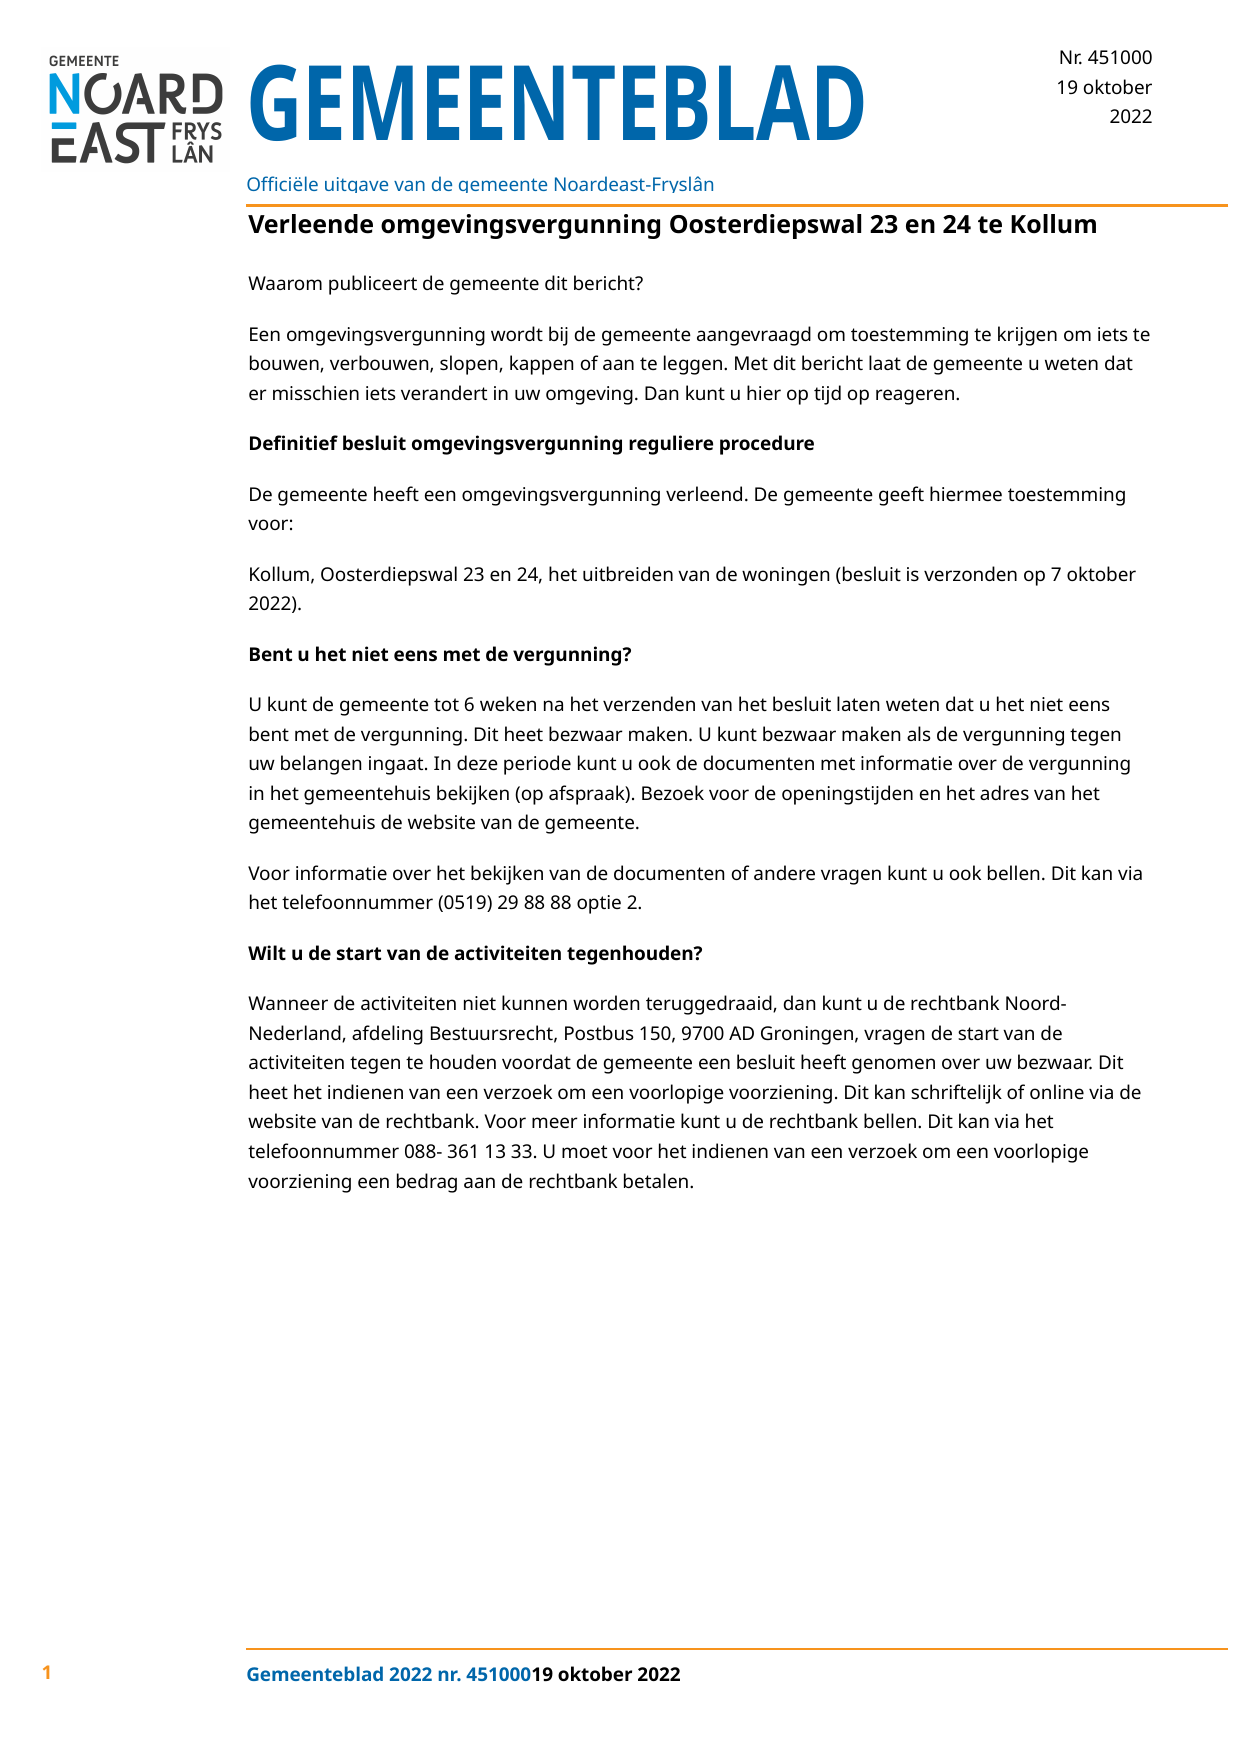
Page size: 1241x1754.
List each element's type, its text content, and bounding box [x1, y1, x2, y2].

text Verleende omgevingsvergunning Oosterdiepswal 23 en 24 te Kollum [248, 207, 1152, 241]
text U kunt de gemeente tot 6 weken na het verzenden van het besluit laten weten dat u het niet eens bent met de vergunning. Dit heet bezwaar maken. U kunt bezwaar maken als de vergunning tegen uw belangen ingaat. In deze periode kunt u ook de documenten met informatie over de vergunning in het gemeentehuis bekijken (op afspraak). Bezoek voor de openingstijden en het adres van het gemeentehuis de website van de gemeente. [248, 691, 1152, 835]
text Een omgevingsvergunning wordt bij de gemeente aangevraagd om toestemming te krijgen om iets te bouwen, verbouwen, slopen, kappen of aan te leggen. Met dit bericht laat de gemeente u weten dat er misschien iets verandert in uw omgeving. Dan kunt u hier op tijd op reageren. [248, 321, 1152, 406]
text Wilt u de start van de activiteiten tegenhouden? [248, 940, 1152, 966]
text Waarom publiceert de gemeente dit bericht? [248, 270, 1152, 296]
text Bent u het niet eens met de vergunning? [248, 641, 1152, 666]
picture [41, 47, 231, 172]
text Wanneer de activiteiten niet kunnen worden teruggedraaid, dan kunt u de rechtbank Noord-Nederland, afdeling Bestuursrecht, Postbus 150, 9700 AD Groningen, vragen de start van de activiteiten tegen te houden voordat de gemeente een besluit heeft genomen over uw bezwaar. Dit heet het indienen van een verzoek om een voorlopige voorziening. Dit kan schriftelijk of online via de website van de rechtbank. Voor meer informatie kunt u de rechtbank bellen. Dit kan via het telefoonnummer 088- 361 13 33. U moet voor het indienen van een verzoek om een voorlopige voorziening een bedrag aan de rechtbank betalen. [248, 990, 1152, 1193]
text Definitief besluit omgevingsvergunning reguliere procedure [248, 430, 1152, 456]
text Kollum, Oosterdiepswal 23 en 24, het uitbreiden van de woningen (besluit is verzonden op 7 oktober 2022). [248, 561, 1152, 616]
text De gemeente heeft een omgevingsvergunning verleend. De gemeente geeft hiermee toestemming voor: [248, 481, 1152, 536]
text Voor informatie over het bekijken van de documenten of andere vragen kunt u ook bellen. Dit kan via het telefoonnummer (0519) 29 88 88 optie 2. [248, 860, 1152, 915]
